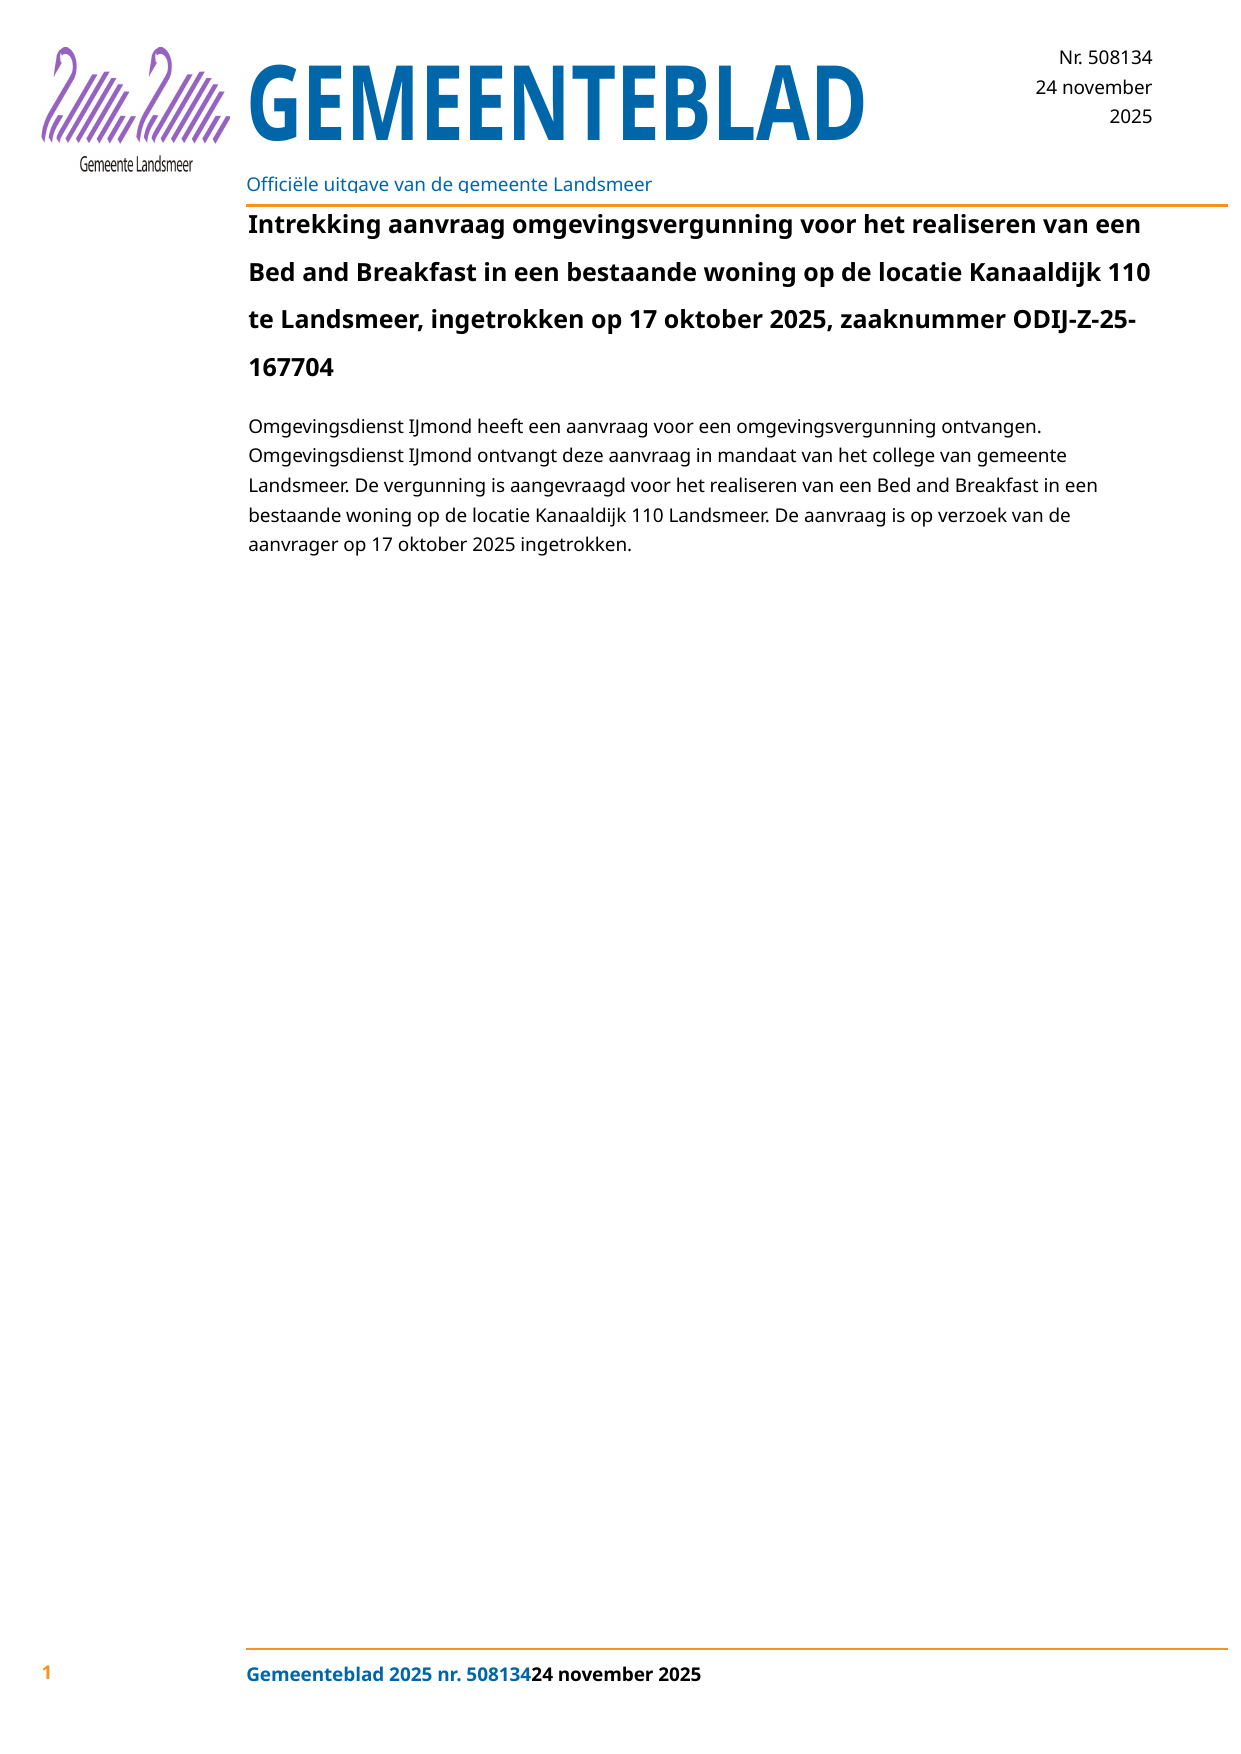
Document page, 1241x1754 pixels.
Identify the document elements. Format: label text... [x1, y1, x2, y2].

text Omgevingsdienst IJmond heeft een aanvraag voor een omgevingsvergunning ontvangen. Omgevingsdienst IJmond ontvangt deze aanvraag in mandaat van het college van gemeente Landsmeer. De vergunning is aangevraagd voor het realiseren van een Bed and Breakfast in een bestaande woning op de locatie Kanaaldijk 110 Landsmeer. De aanvraag is op verzoek van de aanvrager op 17 oktober 2025 ingetrokken. [248, 413, 1152, 557]
text Intrekking aanvraag omgevingsvergunning voor het realiseren van een Bed and Breakfast in een bestaande woning op de locatie Kanaaldijk 110 te Landsmeer, ingetrokken op 17 oktober 2025, zaaknummer ODIJ-Z-25-167704 [248, 207, 1152, 384]
picture [41, 47, 231, 172]
